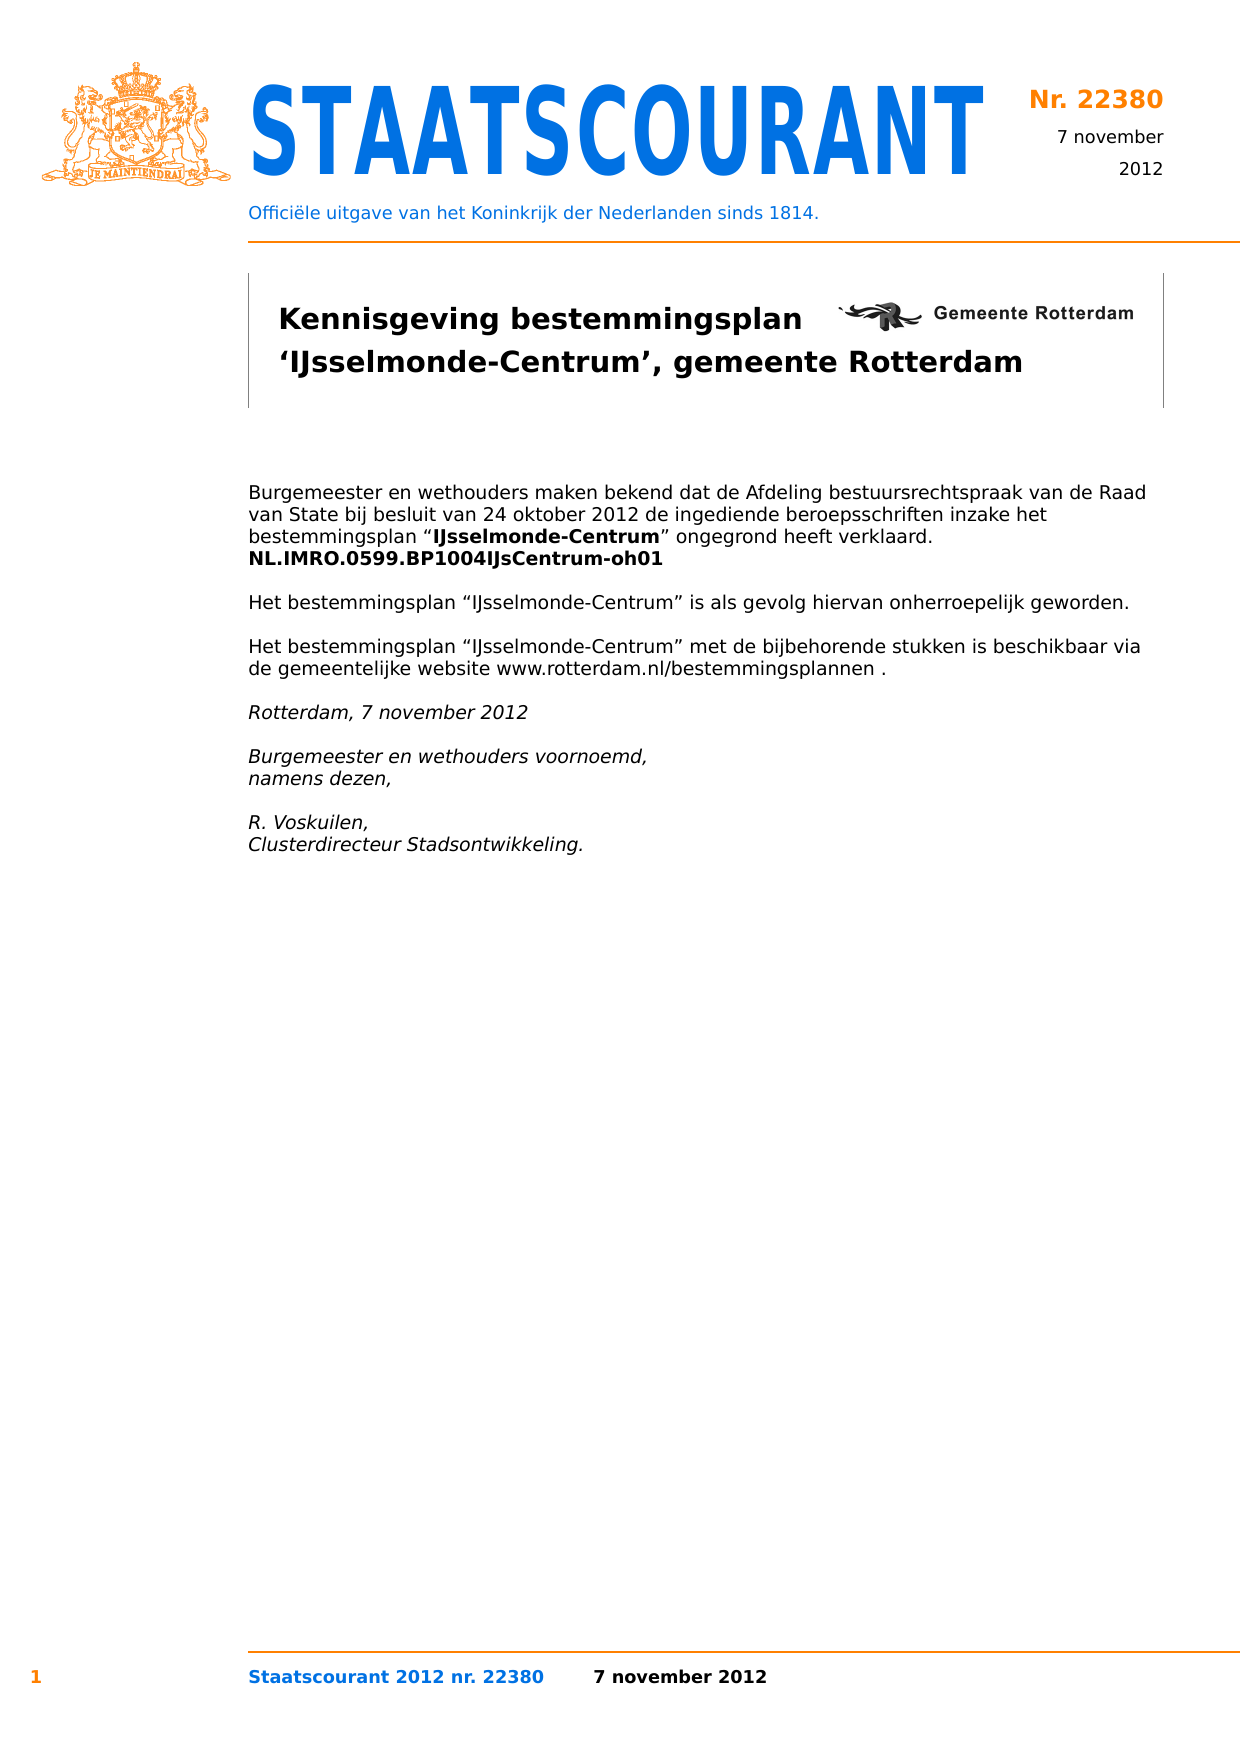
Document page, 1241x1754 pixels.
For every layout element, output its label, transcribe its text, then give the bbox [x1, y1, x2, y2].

table_cell 2012 [998, 153, 1240, 203]
text Burgemeester en wethouders maken bekend dat de Afdeling bestuursrechtspraak van de Raad van State bij besluit van 24 oktober 2012 de ingediende beroepsschriften inzake het bestemmingsplan “IJsselmonde-Centrum” ongegrond heeft verklaard. NL.IMRO.0599.BP1004IJsCentrum-oh01 [248, 482, 1163, 570]
table_header Nr. 22380 [998, 62, 1240, 121]
text Het bestemmingsplan “IJsselmonde-Centrum” met de bijbehorende stukken is beschikbaar via de gemeentelijke website www.rotterdam.nl/bestemmingsplannen . [248, 636, 1163, 680]
table_header STAATSCOURANT [248, 62, 998, 203]
table_cell 7 november [998, 121, 1240, 153]
subtitle Kennisgeving bestemmingsplan ‘IJsselmonde-Centrum’, gemeente Rotterdam [249, 273, 1163, 408]
table_header [25, 62, 248, 241]
picture [838, 302, 1134, 332]
table_cell Officiële uitgave van het Koninkrijk der Nederlanden sinds 1814. [248, 203, 1240, 241]
text Burgemeester en wethouders voornoemd, namens dezen, R. Voskuilen, Clusterdirecteur Stadsontwikkeling. [248, 746, 1163, 856]
text Het bestemmingsplan “IJsselmonde-Centrum” is als gevolg hiervan onherroepelijk geworden. [248, 592, 1163, 614]
picture [41, 62, 231, 186]
text Rotterdam, 7 november 2012 [248, 702, 1163, 724]
